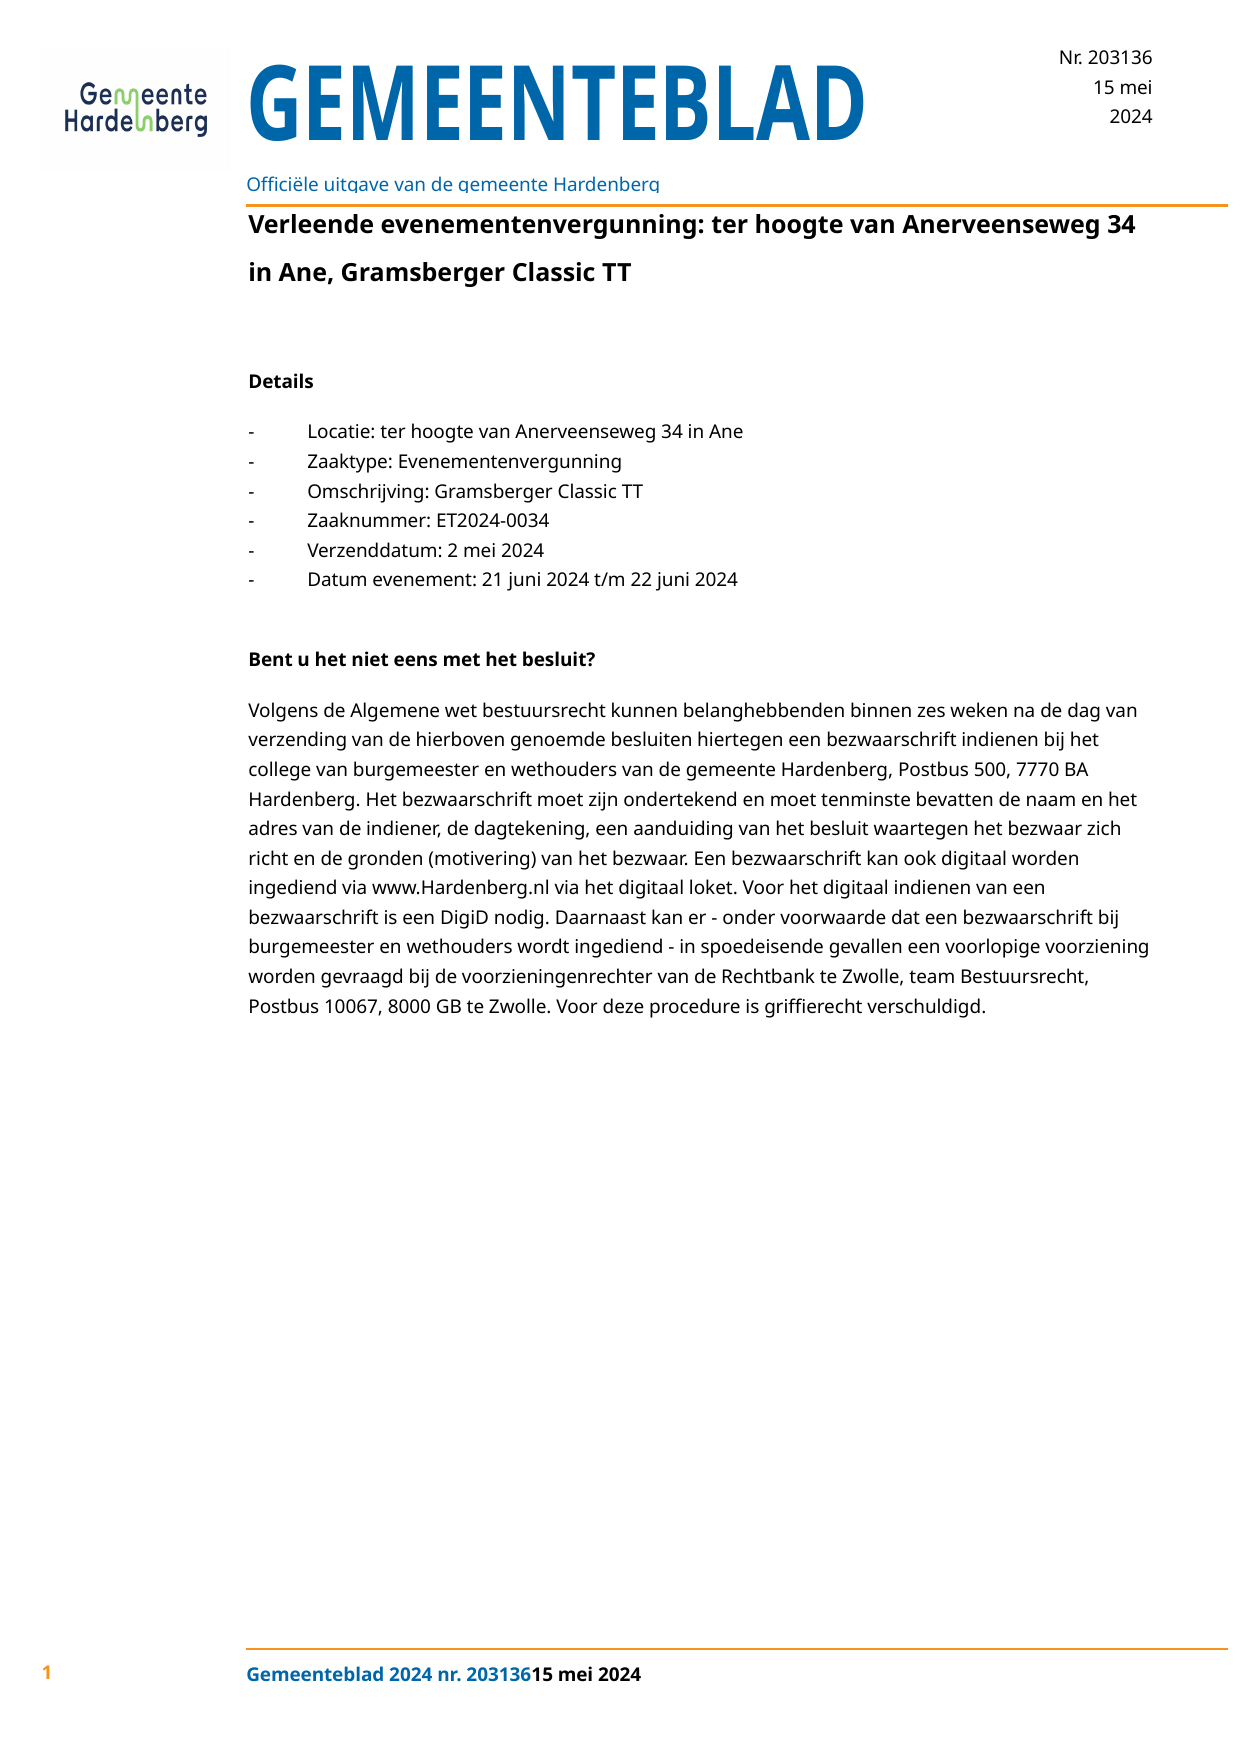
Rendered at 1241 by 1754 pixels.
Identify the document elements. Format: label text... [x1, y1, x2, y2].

list Zaaktype: Evenementenvergunning [248, 448, 1152, 474]
list Datum evenement: 21 juni 2024 t/m 22 juni 2024 [248, 567, 1152, 592]
text Details [248, 368, 1152, 394]
list Locatie: ter hoogte van Anerveenseweg 34 in Ane [248, 419, 1152, 444]
text Bent u het niet eens met het besluit? [248, 647, 1152, 672]
list Omschrijving: Gramsberger Classic TT [248, 478, 1152, 504]
list Zaaknummer: ET2024-0034 [248, 507, 1152, 533]
text Volgens de Algemene wet bestuursrecht kunnen belanghebbenden binnen zes weken na de dag van verzending van de hierboven genoemde besluiten hiertegen een bezwaarschrift indienen bij het college van burgemeester en wethouders van de gemeente Hardenberg, Postbus 500, 7770 BA Hardenberg. Het bezwaarschrift moet zijn ondertekend en moet tenminste bevatten de naam en het adres van de indiener, de dagtekening, een aanduiding van het besluit waartegen het bezwaar zich richt en de gronden (motivering) van het bezwaar. Een bezwaarschrift kan ook digitaal worden ingediend via www.Hardenberg.nl via het digitaal loket. Voor het digitaal indienen van een bezwaarschrift is een DigiD nodig. Daarnaast kan er - onder voorwaarde dat een bezwaarschrift bij burgemeester en wethouders wordt ingediend - in spoedeisende gevallen een voorlopige voorziening worden gevraagd bij de voorzieningenrechter van de Rechtbank te Zwolle, team Bestuursrecht, Postbus 10067, 8000 GB te Zwolle. Voor deze procedure is griffierecht verschuldigd. [248, 697, 1152, 1019]
picture [41, 47, 231, 172]
text Verleende evenementenvergunning: ter hoogte van Anerveenseweg 34 in Ane, Gramsberger Classic TT [248, 207, 1152, 288]
list Verzenddatum: 2 mei 2024 [248, 537, 1152, 563]
